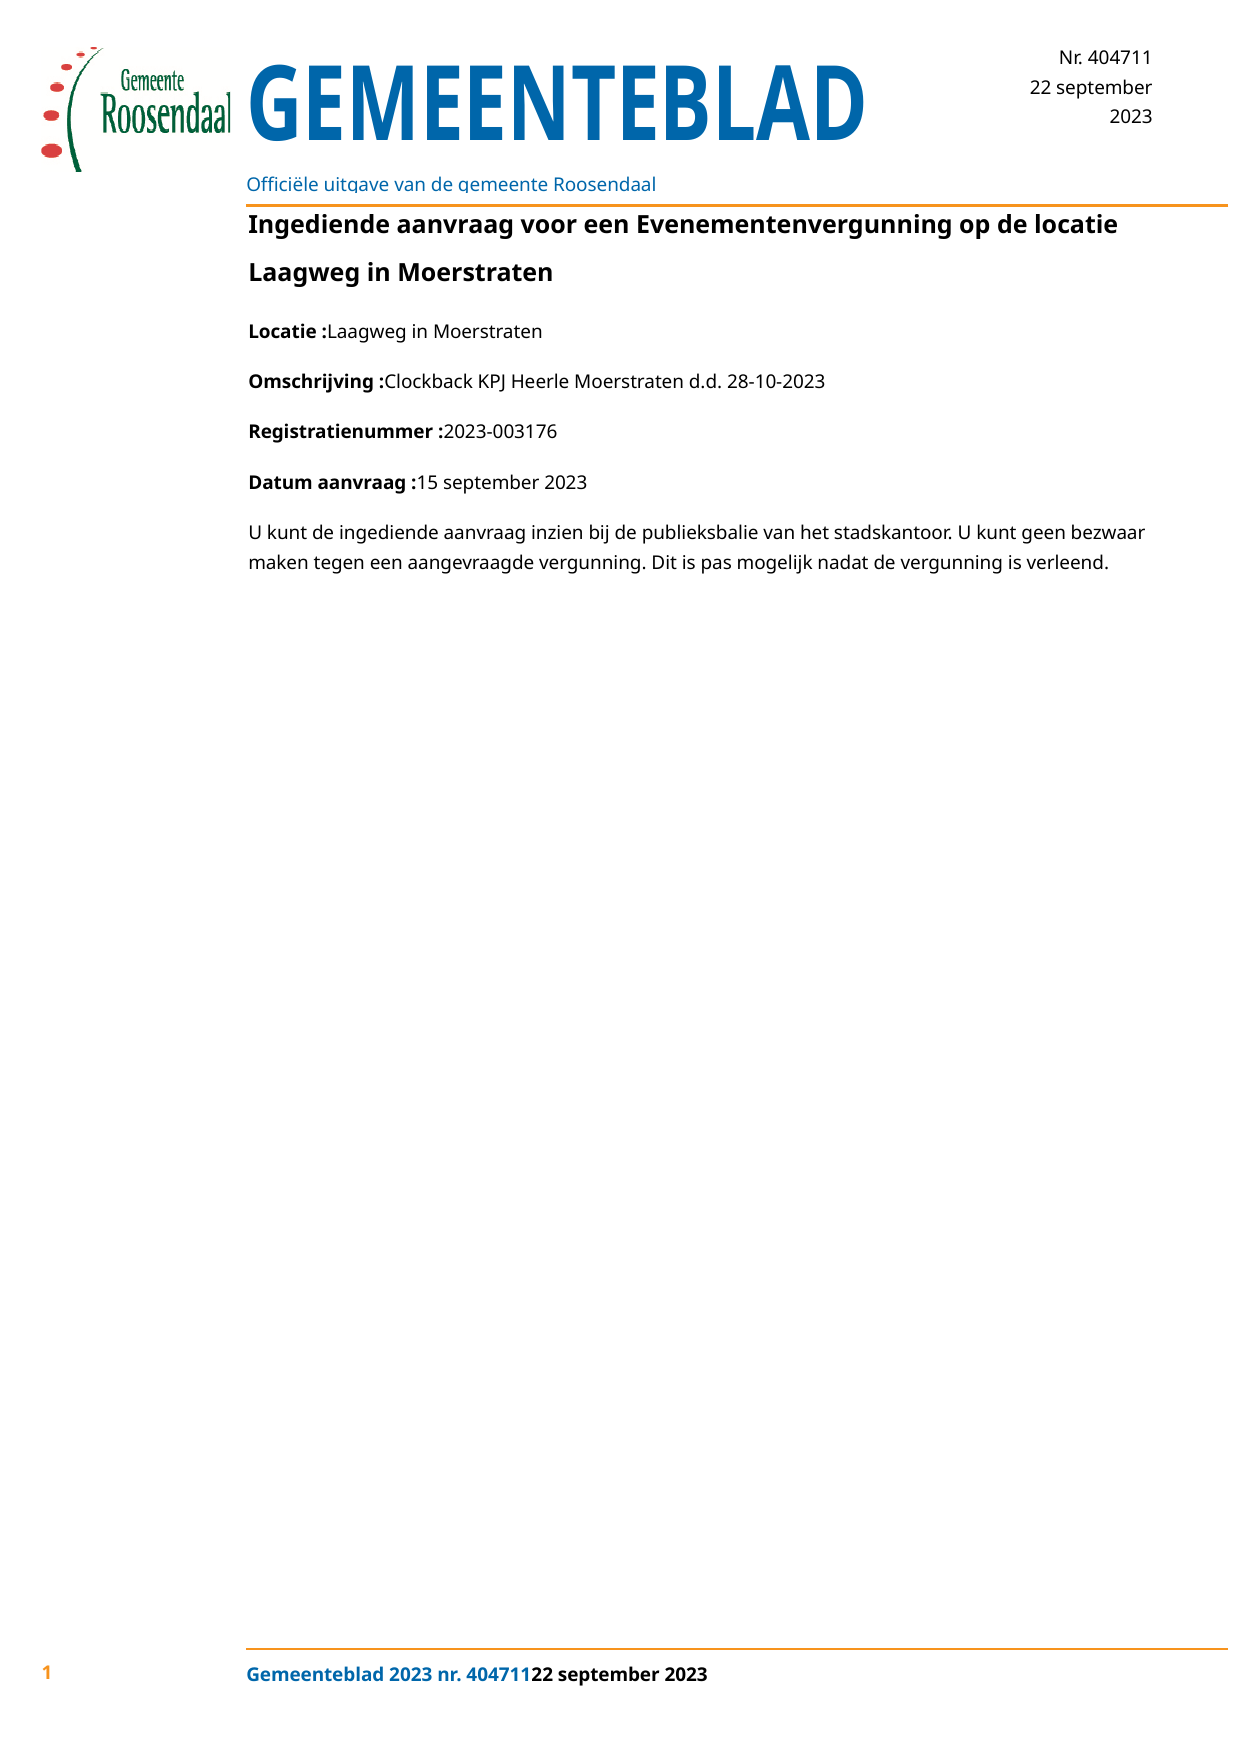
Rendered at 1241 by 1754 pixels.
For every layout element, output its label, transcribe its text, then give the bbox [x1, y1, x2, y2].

text Registratienummer :2023-003176 [248, 419, 1152, 444]
text Datum aanvraag :15 september 2023 [248, 469, 1152, 495]
text Ingediende aanvraag voor een Evenementenvergunning op de locatie Laagweg in Moerstraten [248, 207, 1152, 288]
text U kunt de ingediende aanvraag inzien bij de publieksbalie van het stadskantoor. U kunt geen bezwaar maken tegen een aangevraagde vergunning. Dit is pas mogelijk nadat de vergunning is verleend. [248, 519, 1152, 575]
text Locatie :Laagweg in Moerstraten [248, 318, 1152, 344]
picture [41, 47, 231, 172]
text Omschrijving :Clockback KPJ Heerle Moerstraten d.d. 28-10-2023 [248, 368, 1152, 394]
